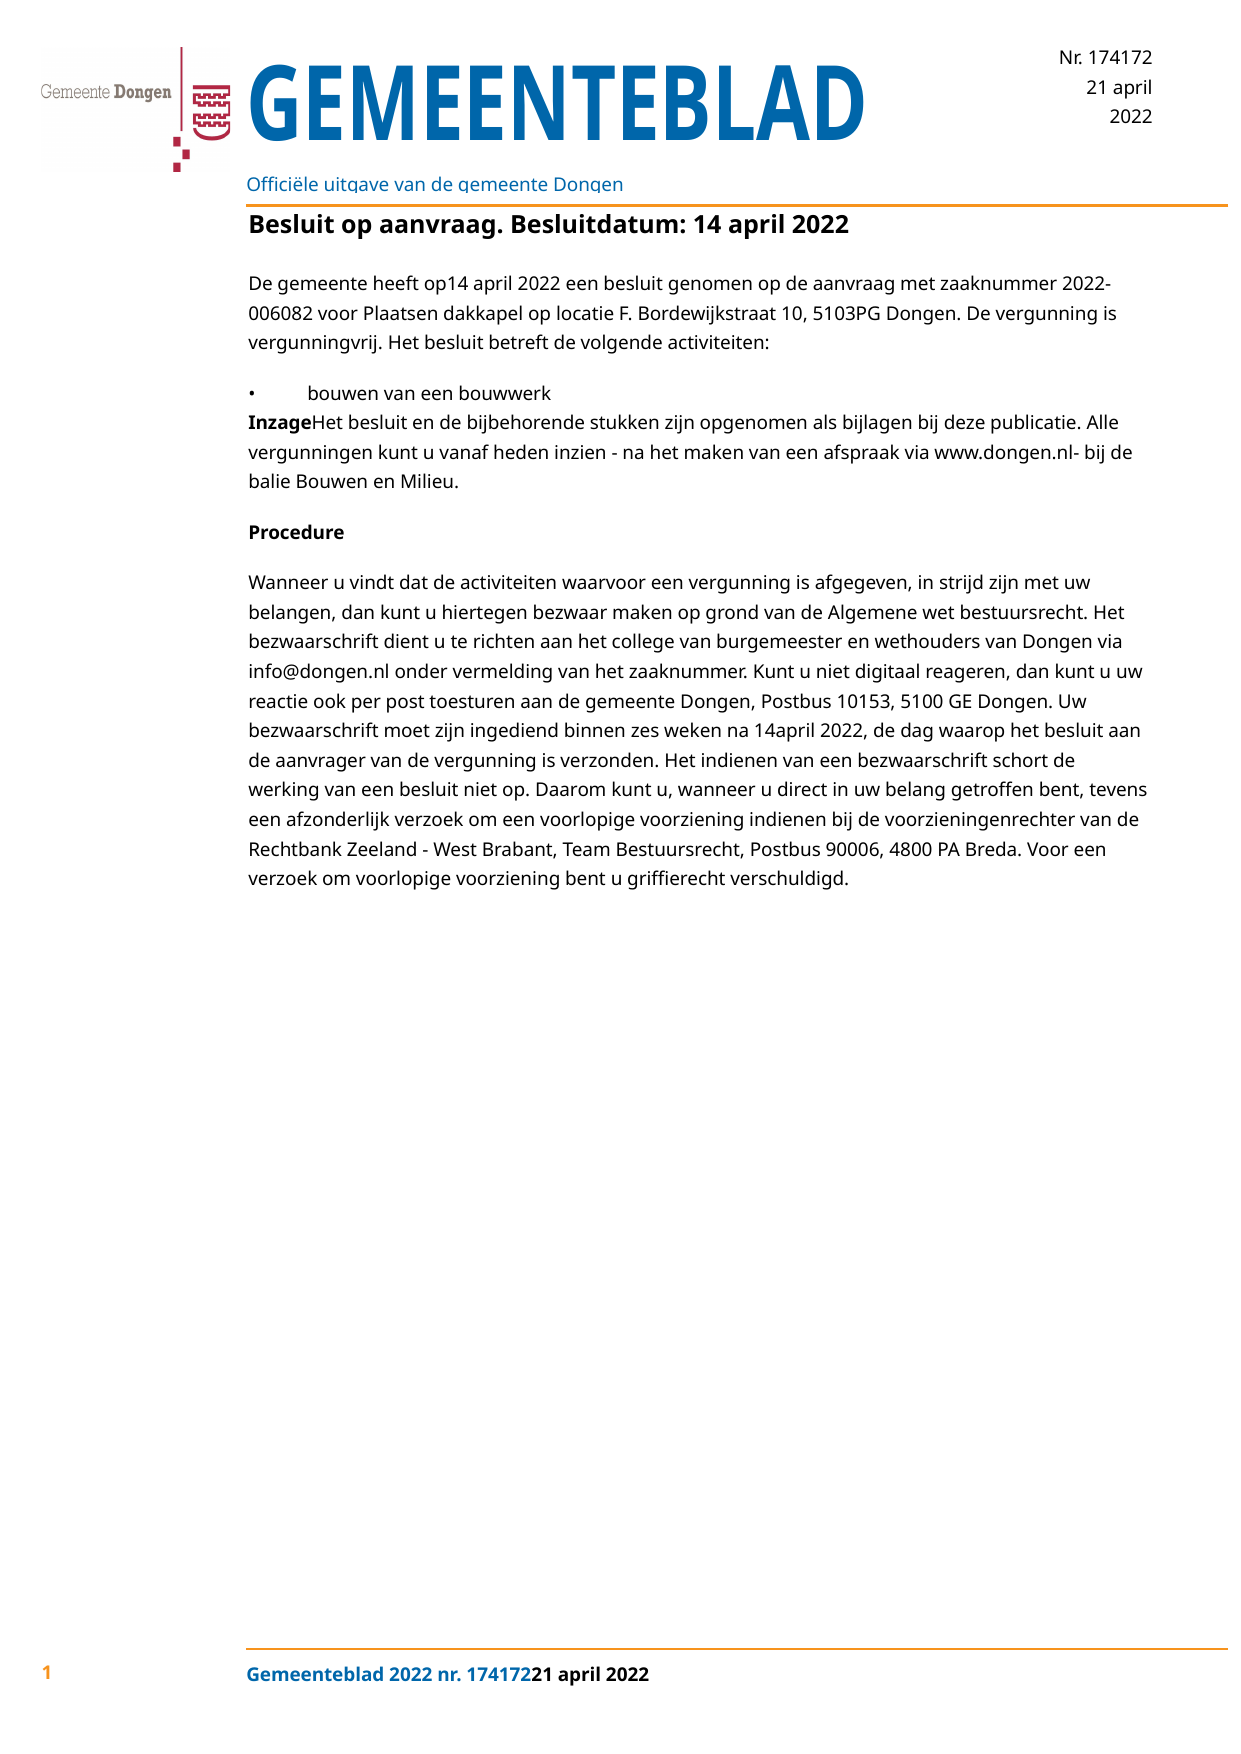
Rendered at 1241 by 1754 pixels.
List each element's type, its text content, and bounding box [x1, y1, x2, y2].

picture [41, 47, 231, 172]
text Procedure [248, 519, 1152, 545]
text Wanneer u vindt dat de activiteiten waarvoor een vergunning is afgegeven, in strijd zijn met uw belangen, dan kunt u hiertegen bezwaar maken op grond van de Algemene wet bestuursrecht. Het bezwaarschrift dient u te richten aan het college van burgemeester en wethouders van Dongen via info@dongen.nl onder vermelding van het zaaknummer. Kunt u niet digitaal reageren, dan kunt u uw reactie ook per post toesturen aan de gemeente Dongen, Postbus 10153, 5100 GE Dongen. Uw bezwaarschrift moet zijn ingediend binnen zes weken na 14april 2022, de dag waarop het besluit aan de aanvrager van de vergunning is verzonden. Het indienen van een bezwaarschrift schort de werking van een besluit niet op. Daarom kunt u, wanneer u direct in uw belang getroffen bent, tevens een afzonderlijk verzoek om een voorlopige voorziening indienen bij de voorzieningenrechter van de Rechtbank Zeeland - West Brabant, Team Bestuursrecht, Postbus 90006, 4800 PA Breda. Voor een verzoek om voorlopige voorziening bent u griffierecht verschuldigd. [248, 569, 1152, 891]
text De gemeente heeft op14 april 2022 een besluit genomen op de aanvraag met zaaknummer 2022-006082 voor Plaatsen dakkapel op locatie F. Bordewijkstraat 10, 5103PG Dongen. De vergunning is vergunningvrij. Het besluit betreft de volgende activiteiten: [248, 270, 1152, 355]
list bouwen van een bouwwerk [248, 380, 1152, 406]
text Besluit op aanvraag. Besluitdatum: 14 april 2022 [248, 207, 1152, 241]
text InzageHet besluit en de bijbehorende stukken zijn opgenomen als bijlagen bij deze publicatie. Alle vergunningen kunt u vanaf heden inzien - na het maken van een afspraak via www.dongen.nl- bij de balie Bouwen en Milieu. [248, 409, 1152, 494]
